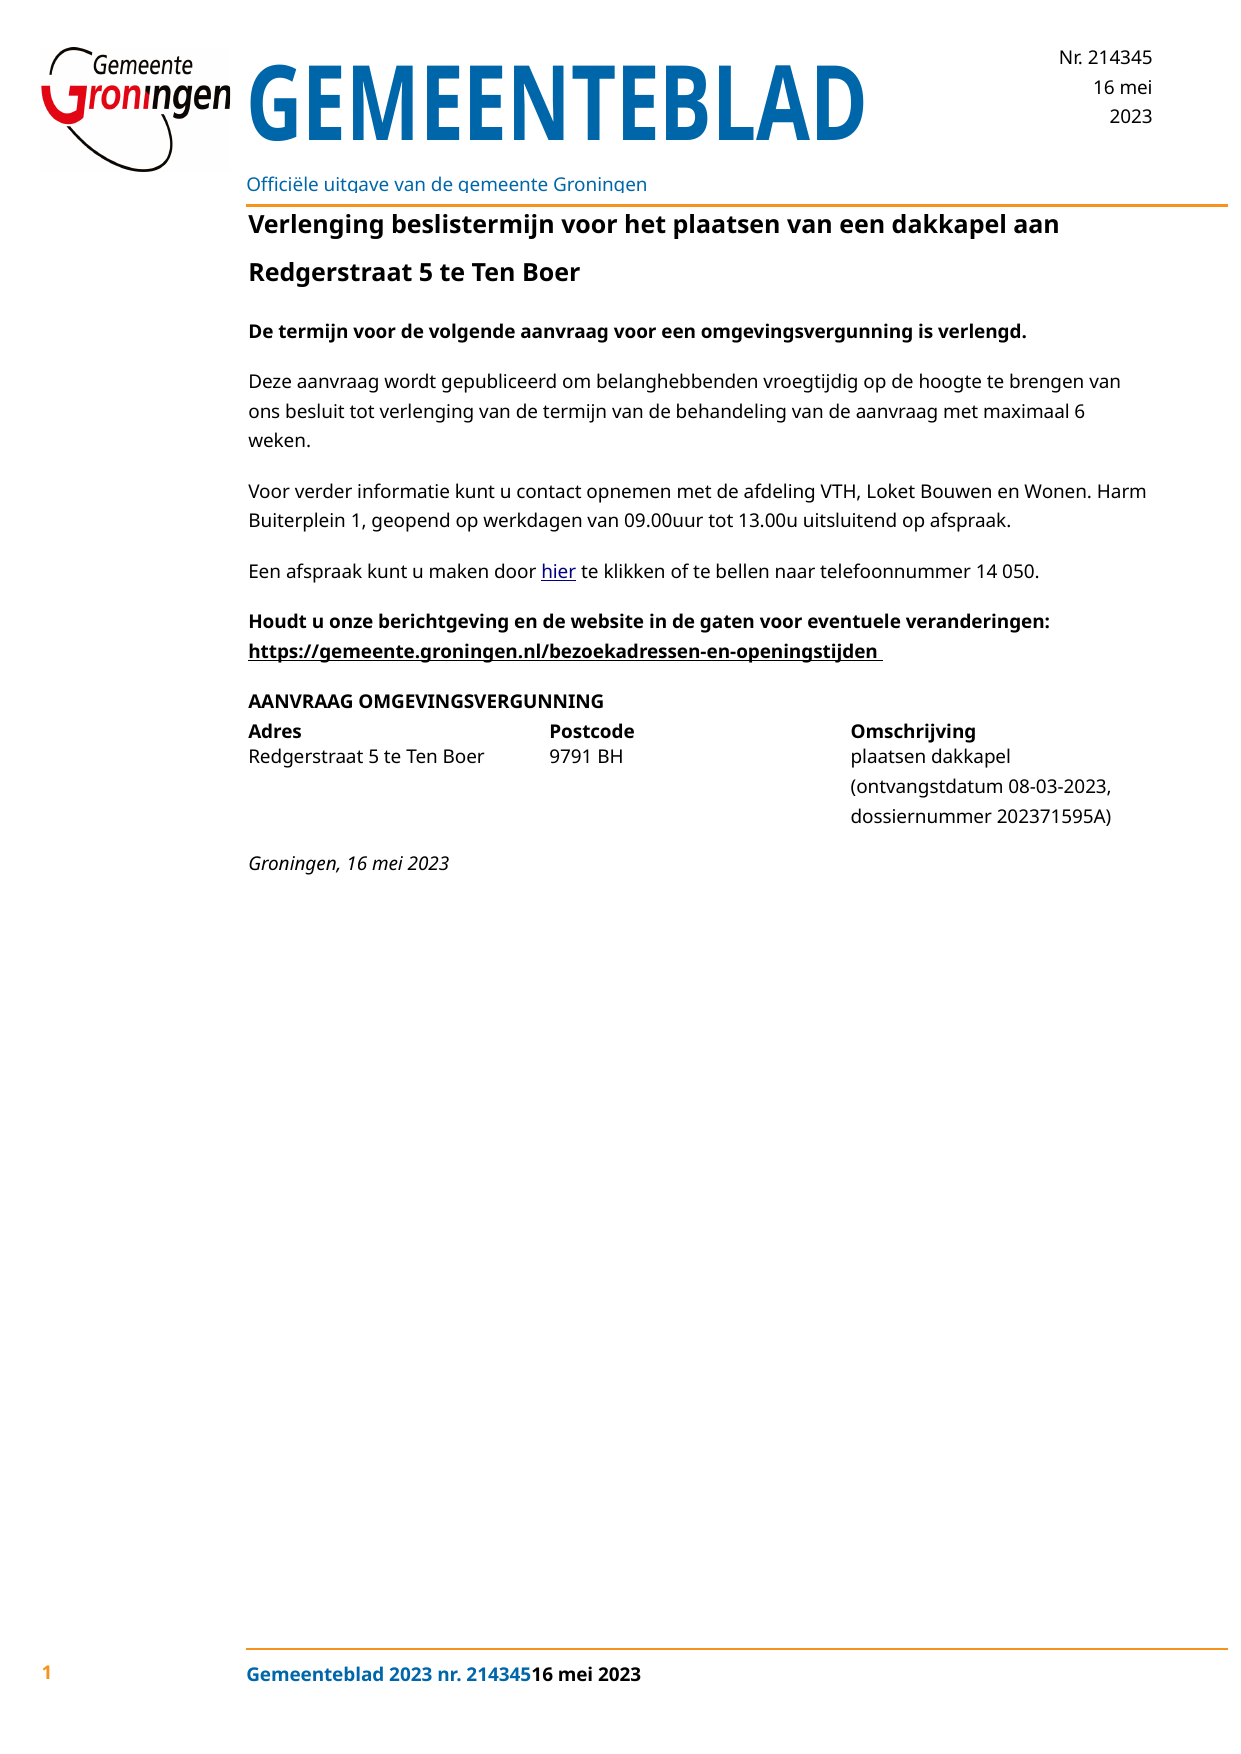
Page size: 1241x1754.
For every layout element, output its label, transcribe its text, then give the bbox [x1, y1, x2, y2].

text Houdt u onze berichtgeving en de website in de gaten voor eventuele veranderingen: https://gemeente.groningen.nl/bezoekadressen-en-openingstijden [248, 608, 1152, 664]
text Verlenging beslistermijn voor het plaatsen van een dakkapel aan Redgerstraat 5 te Ten Boer [248, 207, 1152, 288]
table_cell 9791 BH [549, 744, 850, 829]
table_cell plaatsen dakkapel (ontvangstdatum 08-03-2023, dossiernummer 202371595A) [850, 744, 1152, 829]
table_header Postcode [549, 718, 850, 744]
text Deze aanvraag wordt gepubliceerd om belanghebbenden vroegtijdig op de hoogte te brengen van ons besluit tot verlenging van de termijn van de behandeling van de aanvraag met maximaal 6 weken. [248, 368, 1152, 453]
text Een afspraak kunt u maken door hier te klikken of te bellen naar telefoonnummer 14 050. [248, 558, 1152, 584]
table_cell Redgerstraat 5 te Ten Boer [248, 744, 549, 829]
text Groningen, 16 mei 2023 [248, 850, 1152, 876]
text De termijn voor de volgende aanvraag voor een omgevingsvergunning is verlengd. [248, 318, 1152, 344]
text AANVRAAG OMGEVINGSVERGUNNING [248, 688, 1152, 714]
text Voor verder informatie kunt u contact opnemen met de afdeling VTH, Loket Bouwen en Wonen. Harm Buiterplein 1, geopend op werkdagen van 09.00uur tot 13.00u uitsluitend op afspraak. [248, 478, 1152, 533]
table_header Omschrijving [850, 718, 1152, 744]
picture [41, 47, 231, 172]
table_header Adres [248, 718, 549, 744]
